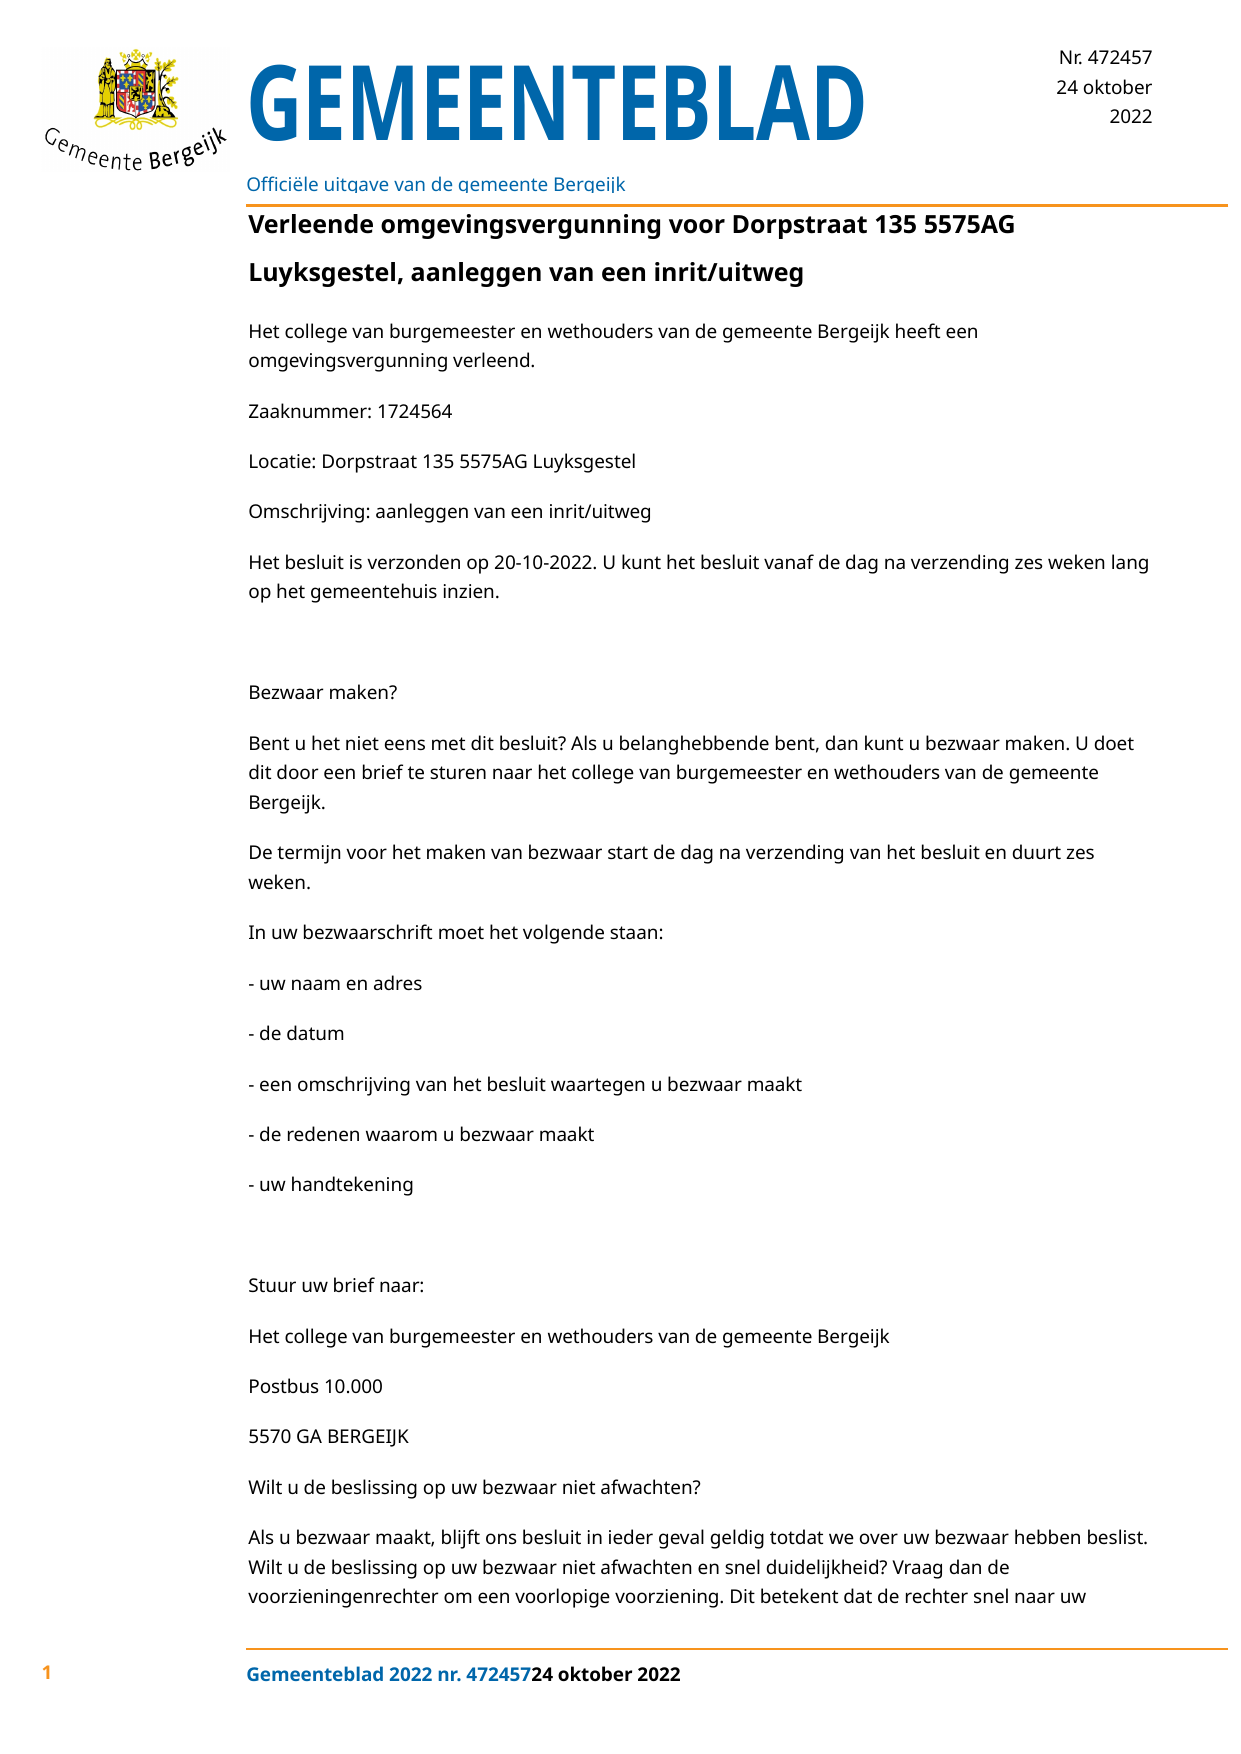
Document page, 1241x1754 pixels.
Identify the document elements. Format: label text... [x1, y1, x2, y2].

text - de redenen waarom u bezwaar maakt [248, 1121, 1152, 1147]
text Verleende omgevingsvergunning voor Dorpstraat 135 5575AG Luyksgestel, aanleggen van een inrit/uitweg [248, 207, 1152, 288]
picture [41, 47, 231, 172]
text Locatie: Dorpstraat 135 5575AG Luyksgestel [248, 448, 1152, 474]
text Postbus 10.000 [248, 1373, 1152, 1399]
text Bezwaar maken? [248, 679, 1152, 705]
text Het college van burgemeester en wethouders van de gemeente Bergeijk heeft een omgevingsvergunning verleend. [248, 318, 1152, 373]
text Het college van burgemeester en wethouders van de gemeente Bergeijk [248, 1323, 1152, 1349]
text Als u bezwaar maakt, blijft ons besluit in ieder geval geldig totdat we over uw bezwaar hebben beslist. Wilt u de beslissing op uw bezwaar niet afwachten en snel duidelijkheid? Vraag dan de voorzieningenrechter om een voorlopige voorziening. Dit betekent dat de rechter snel naar uw [248, 1524, 1152, 1609]
text De termijn voor het maken van bezwaar start de dag na verzending van het besluit en duurt zes weken. [248, 839, 1152, 895]
text Het besluit is verzonden op 20-10-2022. U kunt het besluit vanaf de dag na verzending zes weken lang op het gemeentehuis inzien. [248, 549, 1152, 604]
text Stuur uw brief naar: [248, 1272, 1152, 1298]
text Omschrijving: aanleggen van een inrit/uitweg [248, 499, 1152, 524]
text - uw naam en adres [248, 970, 1152, 996]
text Wilt u de beslissing op uw bezwaar niet afwachten? [248, 1474, 1152, 1500]
text - de datum [248, 1020, 1152, 1046]
text - uw handtekening [248, 1172, 1152, 1197]
text 5570 GA BERGEIJK [248, 1424, 1152, 1449]
text Zaaknummer: 1724564 [248, 398, 1152, 424]
text - een omschrijving van het besluit waartegen u bezwaar maakt [248, 1071, 1152, 1097]
text Bent u het niet eens met dit besluit? Als u belanghebbende bent, dan kunt u bezwaar maken. U doet dit door een brief te sturen naar het college van burgemeester en wethouders van de gemeente Bergeijk. [248, 730, 1152, 815]
text In uw bezwaarschrift moet het volgende staan: [248, 919, 1152, 945]
